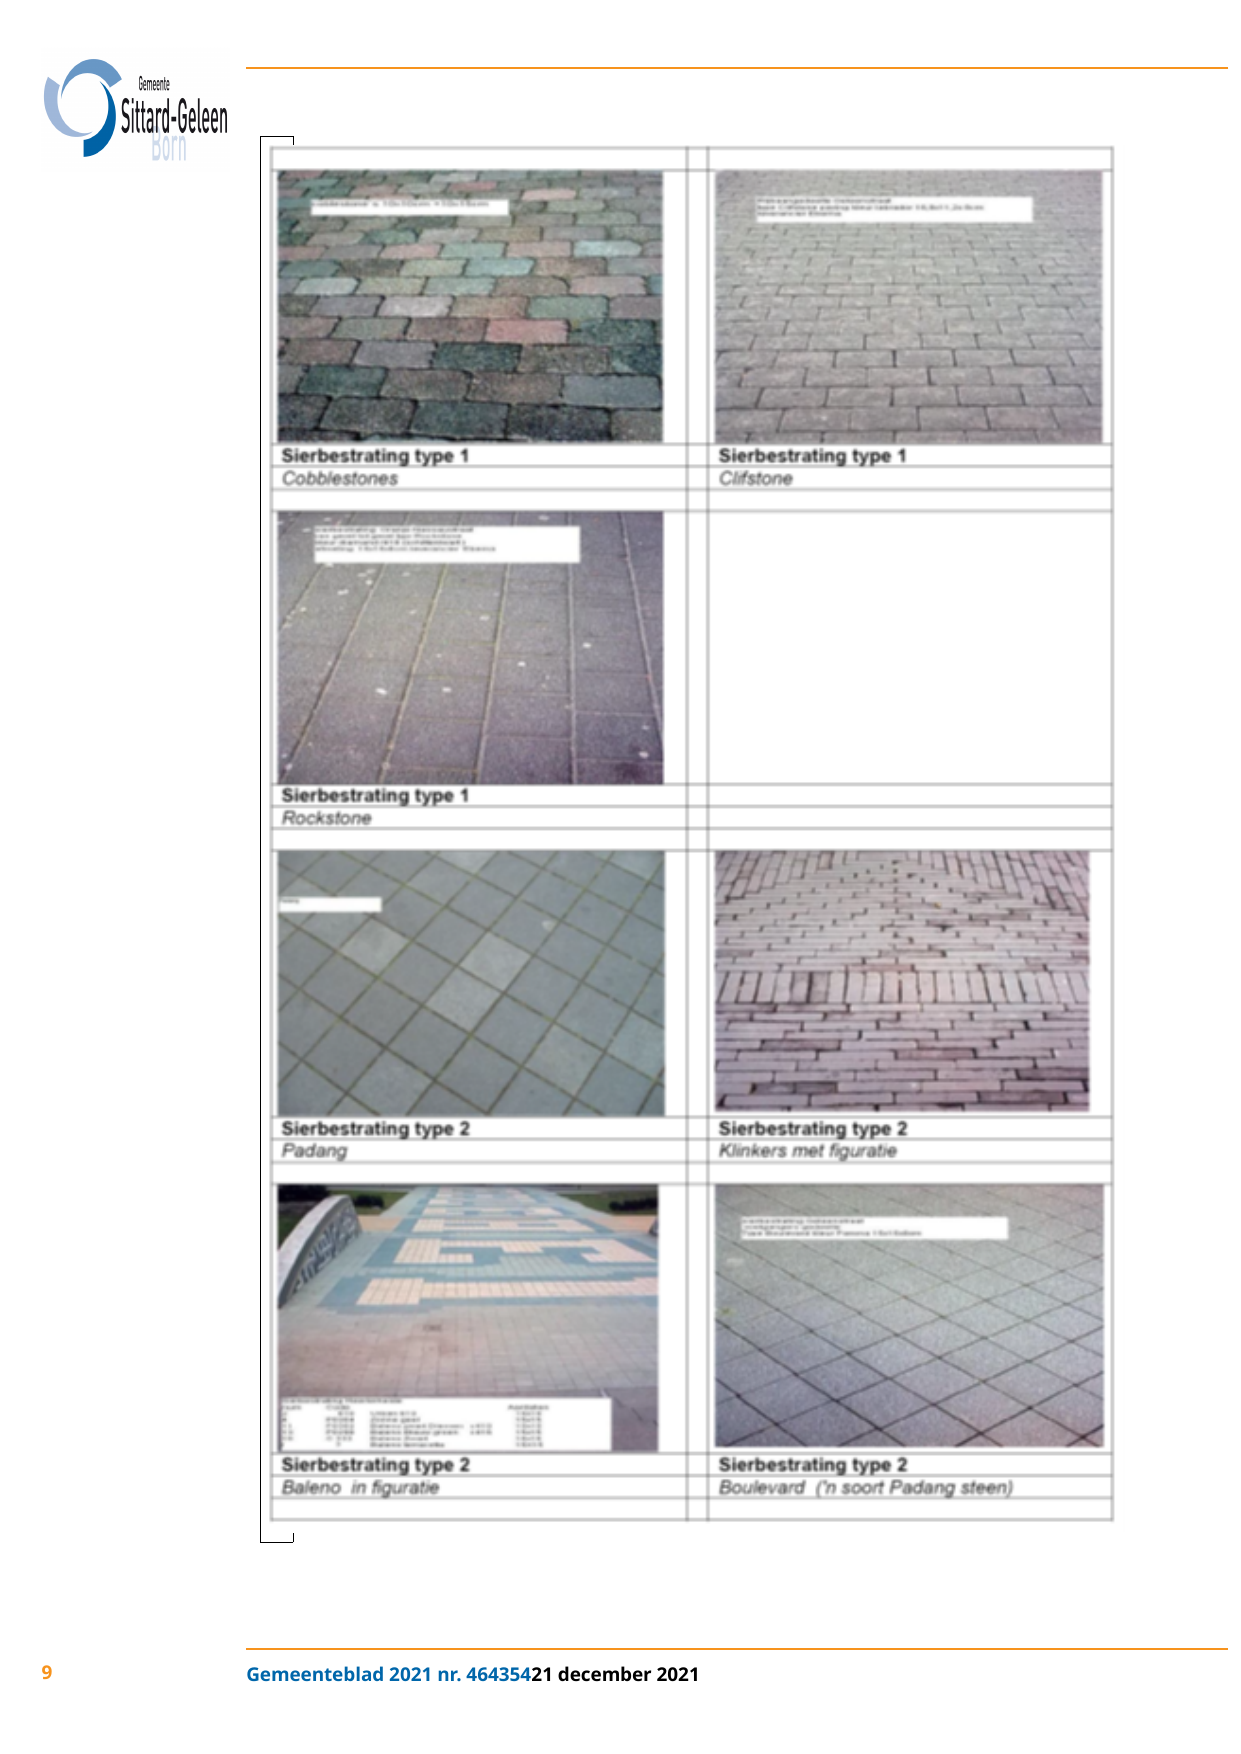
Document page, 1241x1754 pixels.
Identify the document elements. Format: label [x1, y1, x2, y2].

picture [268, 145, 1125, 1533]
picture [41, 47, 231, 172]
